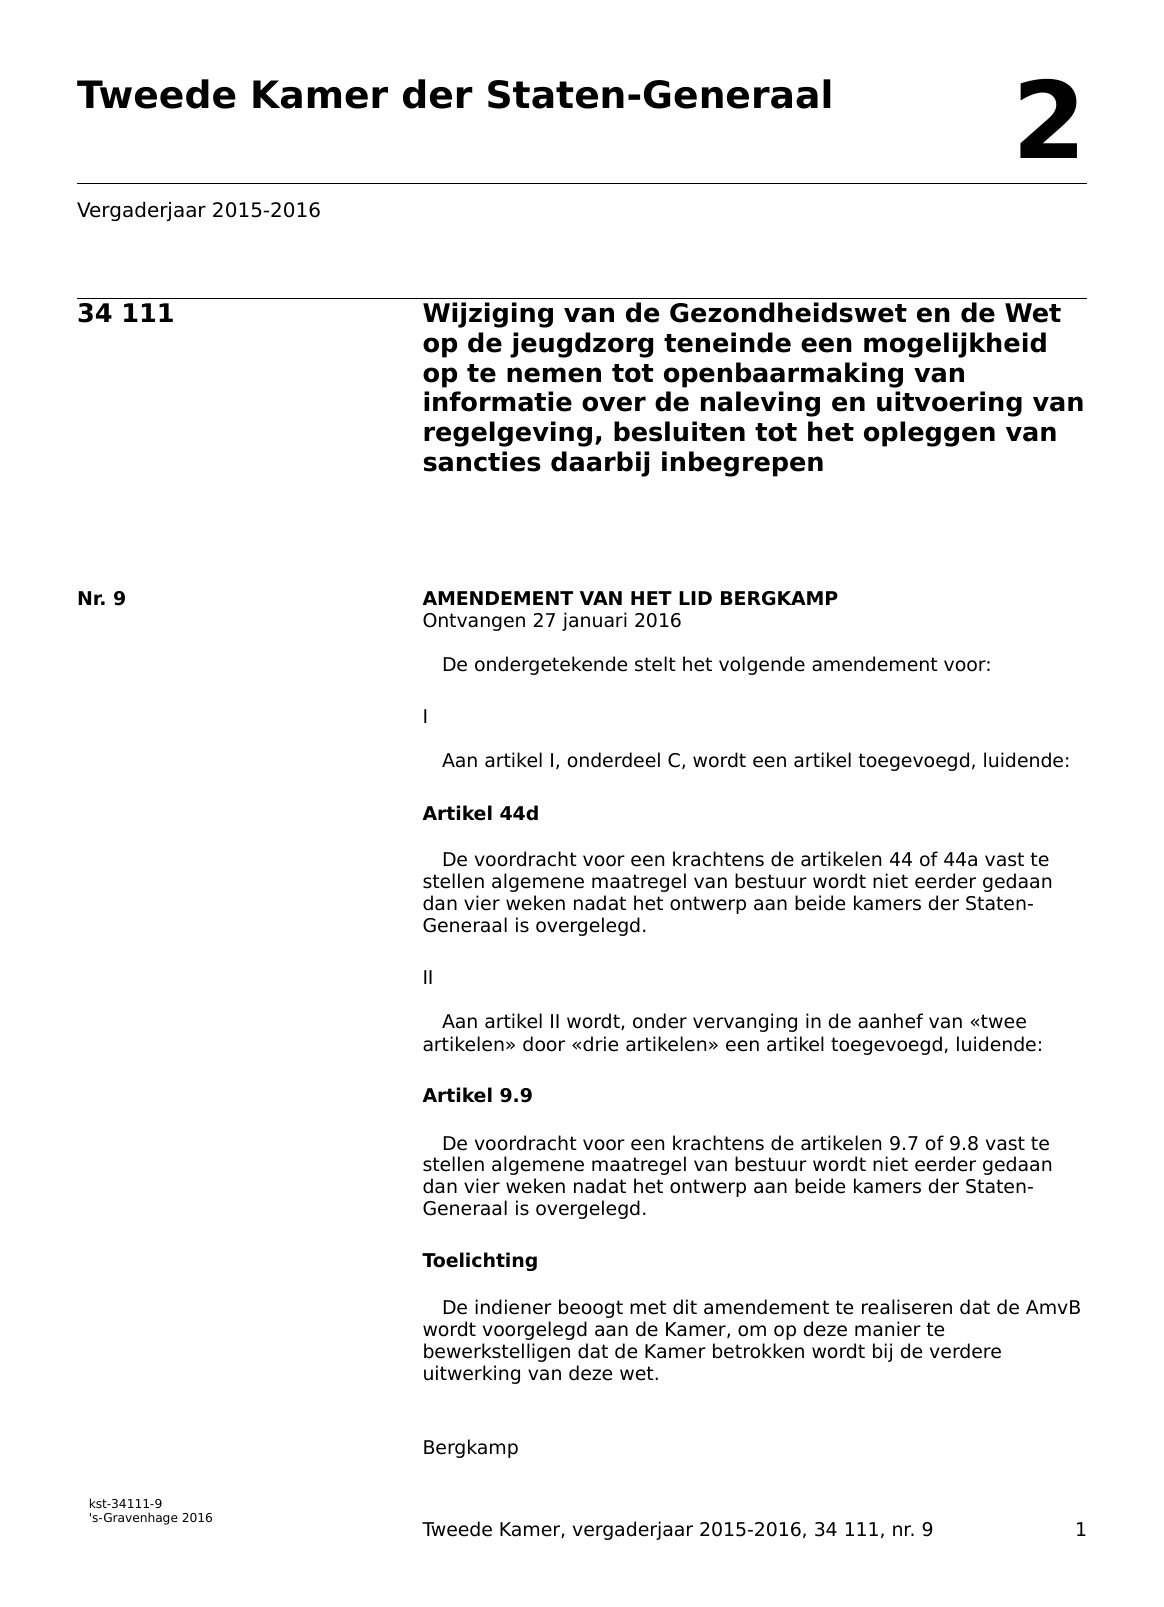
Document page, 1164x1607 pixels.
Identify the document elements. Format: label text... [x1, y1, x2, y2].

text De voordracht voor een krachtens de artikelen 44 of 44a vast te stellen algemene maatregel van bestuur wordt niet eerder gedaan dan vier weken nadat het ontwerp aan beide kamers der Staten-Generaal is overgelegd. [422, 849, 1087, 937]
table_header Tweede Kamer der Staten-Generaal [77, 59, 886, 183]
subtitle II [422, 967, 1087, 989]
text Ontvangen 27 januari 2016 [422, 610, 1087, 632]
subtitle 34 111 Wijziging van de Gezondheidswet en de Wet op de jeugdzorg teneinde een mogelijkheid op te nemen tot openbaarmaking van informatie over de naleving en uitvoering van regelgeving, besluiten tot het opleggen van sancties daarbij inbegrepen [77, 299, 1087, 477]
subtitle Artikel 9.9 [422, 1085, 1087, 1107]
text De indiener beoogt met dit amendement te realiseren dat de AmvB wordt voorgelegd aan de Kamer, om op deze manier te bewerkstelligen dat de Kamer betrokken wordt bij de verdere uitwerking van deze wet. [422, 1297, 1087, 1385]
subtitle Toelichting [422, 1250, 1087, 1272]
subtitle Nr. 9 AMENDEMENT VAN HET LID BERGKAMP [77, 588, 1087, 610]
subtitle Artikel 44d [422, 802, 1087, 824]
text Bergkamp [422, 1415, 1087, 1459]
text De ondergetekende stelt het volgende amendement voor: [422, 654, 1087, 676]
text De voordracht voor een krachtens de artikelen 9.7 of 9.8 vast te stellen algemene maatregel van bestuur wordt niet eerder gedaan dan vier weken nadat het ontwerp aan beide kamers der Staten-Generaal is overgelegd. [422, 1132, 1087, 1220]
table_header 2 [886, 59, 1087, 183]
text 's-Gravenhage 2016 [88, 1511, 323, 1525]
text kst-34111-9 [88, 1497, 323, 1511]
table_cell Vergaderjaar 2015-2016 [77, 184, 1087, 298]
subtitle I [422, 706, 1087, 728]
text Aan artikel II wordt, onder vervanging in de aanhef van «twee artikelen» door «drie artikelen» een artikel toegevoegd, luidende: [422, 1011, 1087, 1055]
text Aan artikel I, onderdeel C, wordt een artikel toegevoegd, luidende: [422, 750, 1087, 772]
